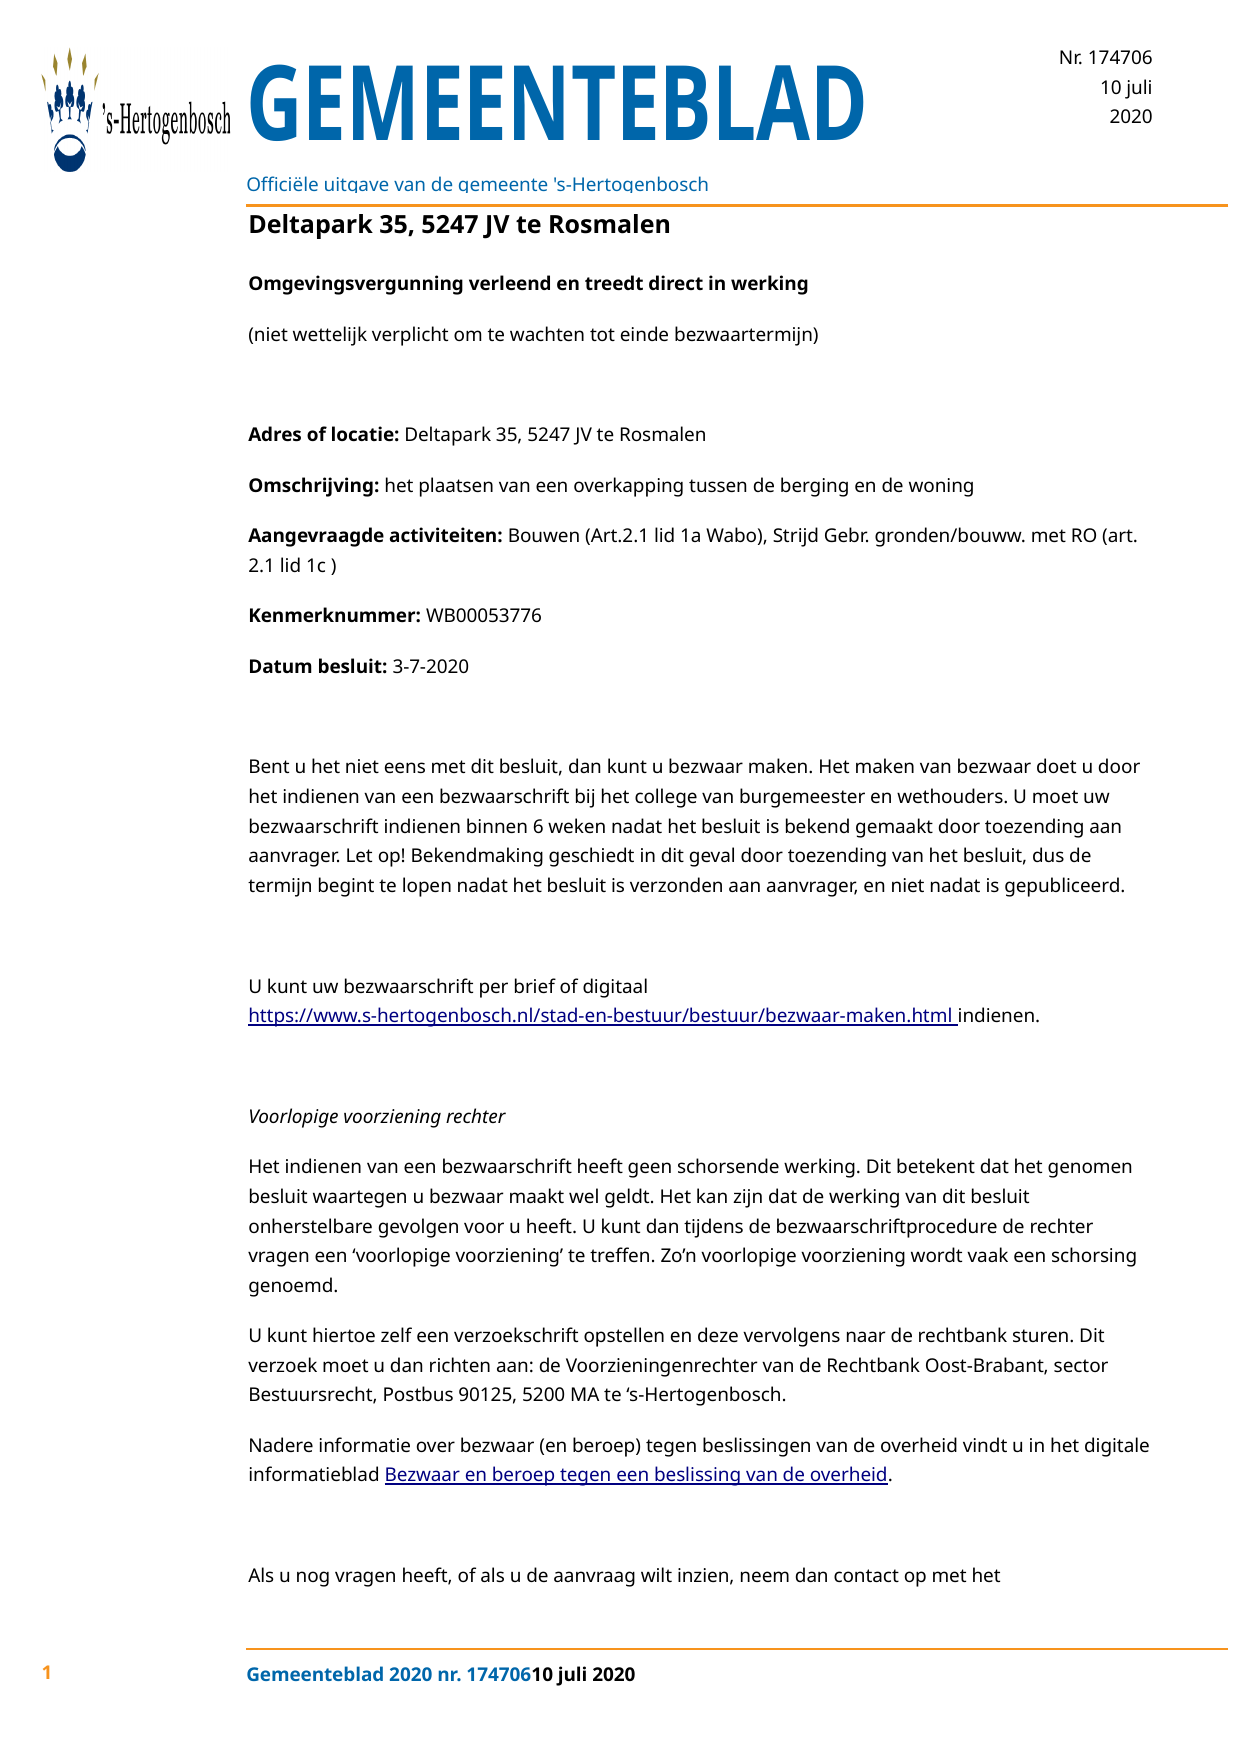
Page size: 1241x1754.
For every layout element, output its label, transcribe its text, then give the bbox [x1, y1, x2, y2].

text Kenmerknummer: WB00053776 [248, 602, 1152, 628]
text U kunt hiertoe zelf een verzoekschrift opstellen en deze vervolgens naar de rechtbank sturen. Dit verzoek moet u dan richten aan: de Voorzieningenrechter van de Rechtbank Oost-Brabant, sector Bestuursrecht, Postbus 90125, 5200 MA te ‘s-Hertogenbosch. [248, 1322, 1152, 1407]
text Aangevraagde activiteiten: Bouwen (Art.2.1 lid 1a Wabo), Strijd Gebr. gronden/bouww. met RO (art. 2.1 lid 1c ) [248, 522, 1152, 578]
text (niet wettelijk verplicht om te wachten tot einde bezwaartermijn) [248, 321, 1152, 346]
text Datum besluit: 3-7-2020 [248, 653, 1152, 678]
text Als u nog vragen heeft, of als u de aanvraag wilt inzien, neem dan contact op met het [248, 1562, 1152, 1588]
text Omgevingsvergunning verleend en treedt direct in werking [248, 270, 1152, 296]
text Omschrijving: het plaatsen van een overkapping tussen de berging en de woning [248, 472, 1152, 498]
picture [41, 47, 231, 172]
text Voorlopige voorziening rechter [248, 1103, 1152, 1129]
text Bent u het niet eens met dit besluit, dan kunt u bezwaar maken. Het maken van bezwaar doet u door het indienen van een bezwaarschrift bij het college van burgemeester en wethouders. U moet uw bezwaarschrift indienen binnen 6 weken nadat het besluit is bekend gemaakt door toezending aan aanvrager. Let op! Bekendmaking geschiedt in dit geval door toezending van het besluit, dus de termijn begint te lopen nadat het besluit is verzonden aan aanvrager, en niet nadat is gepubliceerd. [248, 754, 1152, 898]
text U kunt uw bezwaarschrift per brief of digitaal https://www.s-hertogenbosch.nl/stad-en-bestuur/bestuur/bezwaar-maken.html indienen. [248, 973, 1152, 1028]
text Het indienen van een bezwaarschrift heeft geen schorsende werking. Dit betekent dat het genomen besluit waartegen u bezwaar maakt wel geldt. Het kan zijn dat de werking van dit besluit onherstelbare gevolgen voor u heeft. U kunt dan tijdens de bezwaarschriftprocedure de rechter vragen een ‘voorlopige voorziening’ te treffen. Zo’n voorlopige voorziening wordt vaak een schorsing genoemd. [248, 1154, 1152, 1298]
text Nadere informatie over bezwaar (en beroep) tegen beslissingen van de overheid vindt u in het digitale informatieblad Bezwaar en beroep tegen een beslissing van de overheid. [248, 1432, 1152, 1487]
text Adres of locatie: Deltapark 35, 5247 JV te Rosmalen [248, 422, 1152, 447]
text Deltapark 35, 5247 JV te Rosmalen [248, 207, 1152, 241]
